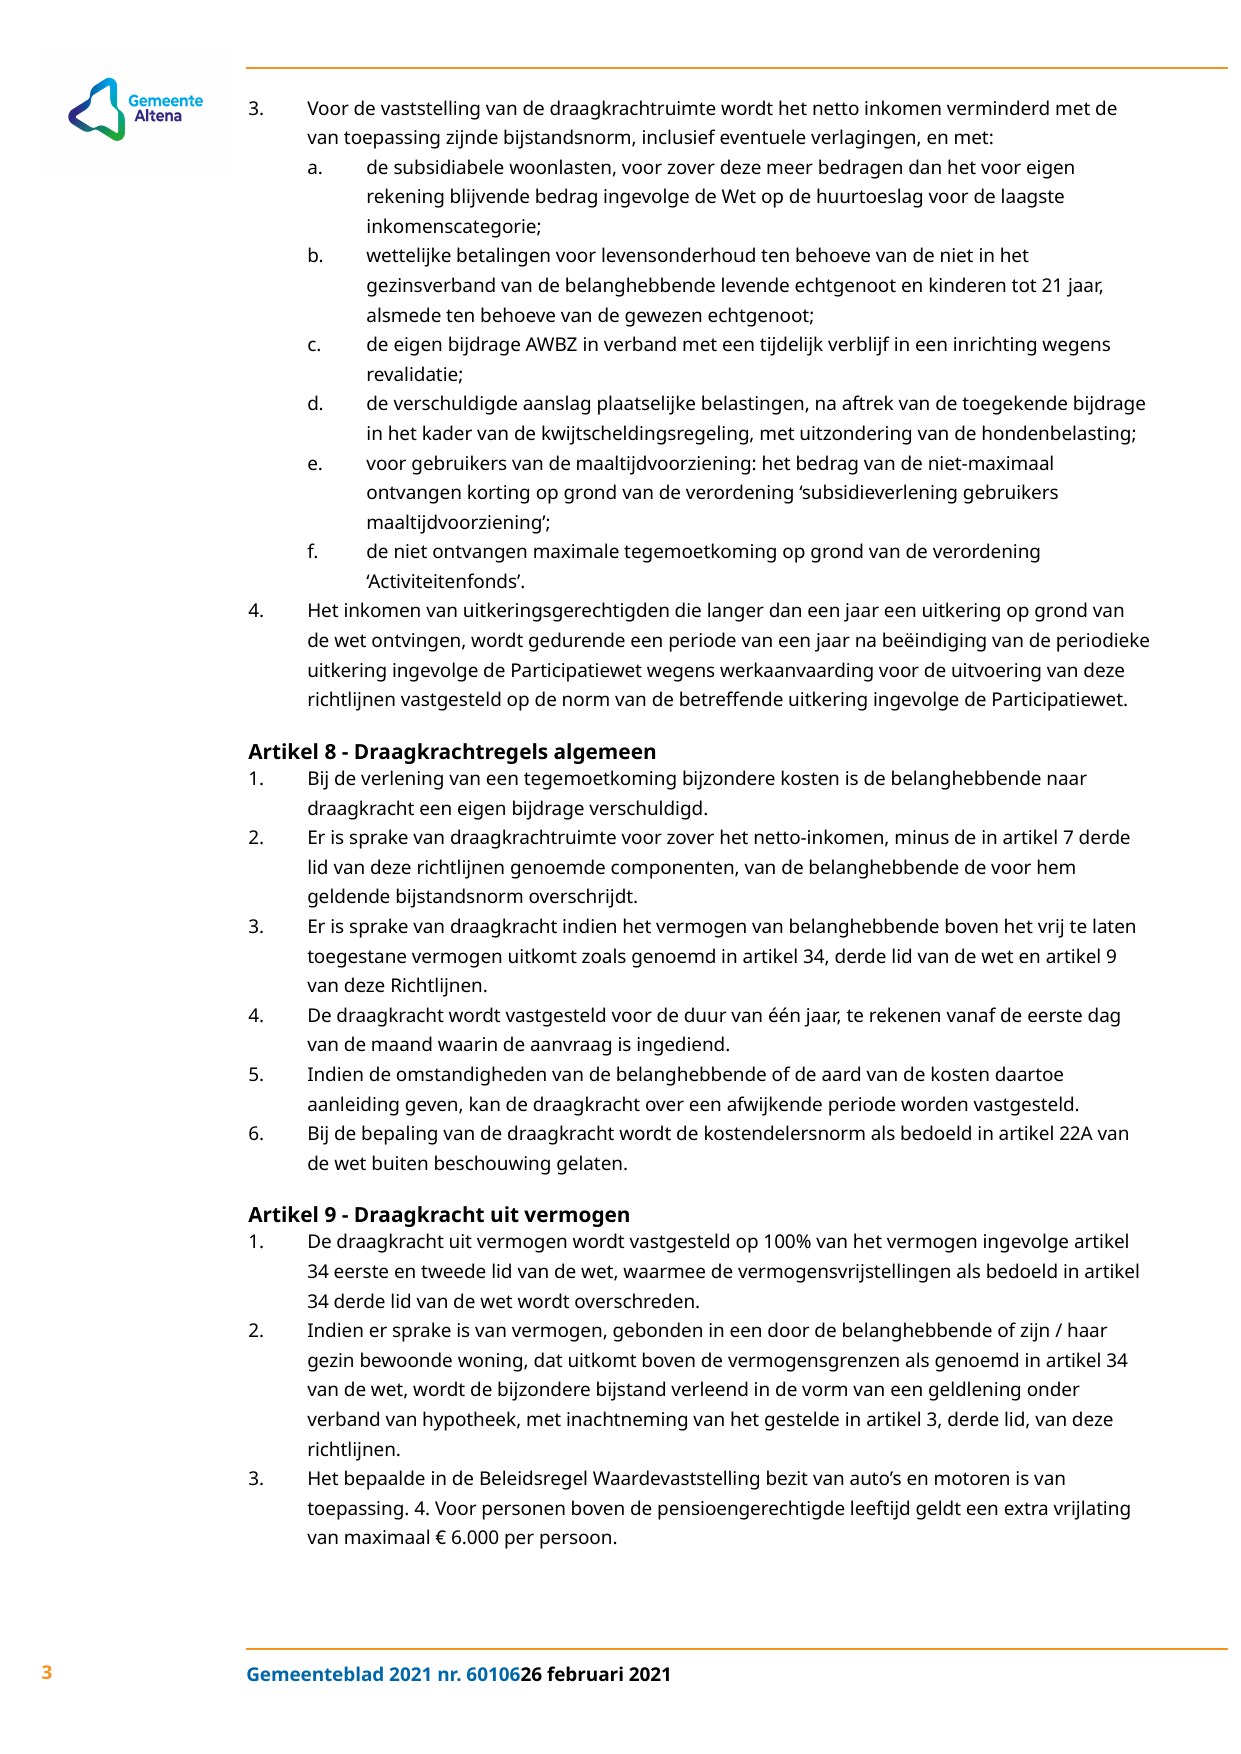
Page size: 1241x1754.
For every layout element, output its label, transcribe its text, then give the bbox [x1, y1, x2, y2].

list de verschuldigde aanslag plaatselijke belastingen, na aftrek van de toegekende bijdrage in het kader van de kwijtscheldingsregeling, met uitzondering van de hondenbelasting; [307, 391, 1152, 446]
list de eigen bijdrage AWBZ in verband met een tijdelijk verblijf in een inrichting wegens revalidatie; [307, 331, 1152, 387]
list Het inkomen van uitkeringsgerechtigden die langer dan een jaar een uitkering op grond van de wet ontvingen, wordt gedurende een periode van een jaar na beëindiging van de periodieke uitkering ingevolge de Participatiewet wegens werkaanvaarding voor de uitvoering van deze richtlijnen vastgesteld op de norm van de betreffende uitkering ingevolge de Participatiewet. [248, 598, 1152, 712]
list Er is sprake van draagkrachtruimte voor zover het netto-inkomen, minus de in artikel 7 derde lid van deze richtlijnen genoemde componenten, van de belanghebbende de voor hem geldende bijstandsnorm overschrijdt. [248, 824, 1152, 909]
list Indien de omstandigheden van de belanghebbende of de aard van de kosten daartoe aanleiding geven, kan de draagkracht over een afwijkende periode worden vastgesteld. [248, 1061, 1152, 1116]
text Artikel 8 - Draagkrachtregels algemeen [248, 737, 1152, 765]
list Voor de vaststelling van de draagkrachtruimte wordt het netto inkomen verminderd met de van toepassing zijnde bijstandsnorm, inclusief eventuele verlagingen, en met: [248, 95, 1152, 150]
list wettelijke betalingen voor levensonderhoud ten behoeve van de niet in het gezinsverband van de belanghebbende levende echtgenoot en kinderen tot 21 jaar, alsmede ten behoeve van de gewezen echtgenoot; [307, 243, 1152, 328]
list Indien er sprake is van vermogen, gebonden in een door de belanghebbende of zijn / haar gezin bewoonde woning, dat uitkomt boven de vermogensgrenzen als genoemd in artikel 34 van de wet, wordt de bijzondere bijstand verleend in de vorm van een geldlening onder verband van hypotheek, met inachtneming van het gestelde in artikel 3, derde lid, van deze richtlijnen. [248, 1317, 1152, 1462]
list de niet ontvangen maximale tegemoetkoming op grond van de verordening ‘Activiteitenfonds’. [307, 538, 1152, 594]
list De draagkracht uit vermogen wordt vastgesteld op 100% van het vermogen ingevolge artikel 34 eerste en tweede lid van de wet, waarmee de vermogensvrijstellingen als bedoeld in artikel 34 derde lid van de wet wordt overschreden. [248, 1229, 1152, 1314]
list Er is sprake van draagkracht indien het vermogen van belanghebbende boven het vrij te laten toegestane vermogen uitkomt zoals genoemd in artikel 34, derde lid van de wet en artikel 9 van deze Richtlijnen. [248, 913, 1152, 998]
list Bij de verlening van een tegemoetkoming bijzondere kosten is de belanghebbende naar draagkracht een eigen bijdrage verschuldigd. [248, 765, 1152, 821]
list de subsidiabele woonlasten, voor zover deze meer bedragen dan het voor eigen rekening blijvende bedrag ingevolge de Wet op de huurtoeslag voor de laagste inkomenscategorie; [307, 154, 1152, 239]
picture [41, 47, 231, 172]
list De draagkracht wordt vastgesteld voor de duur van één jaar, te rekenen vanaf de eerste dag van de maand waarin de aanvraag is ingediend. [248, 1002, 1152, 1057]
list Bij de bepaling van de draagkracht wordt de kostendelersnorm als bedoeld in artikel 22A van de wet buiten beschouwing gelaten. [248, 1120, 1152, 1176]
list voor gebruikers van de maaltijdvoorziening: het bedrag van de niet-maximaal ontvangen korting op grond van de verordening ‘subsidieverlening gebruikers maaltijdvoorziening’; [307, 450, 1152, 535]
text Artikel 9 - Draagkracht uit vermogen [248, 1200, 1152, 1229]
list Het bepaalde in de Beleidsregel Waardevaststelling bezit van auto’s en motoren is van toepassing. 4. Voor personen boven de pensioengerechtigde leeftijd geldt een extra vrijlating van maximaal € 6.000 per persoon. [248, 1465, 1152, 1550]
